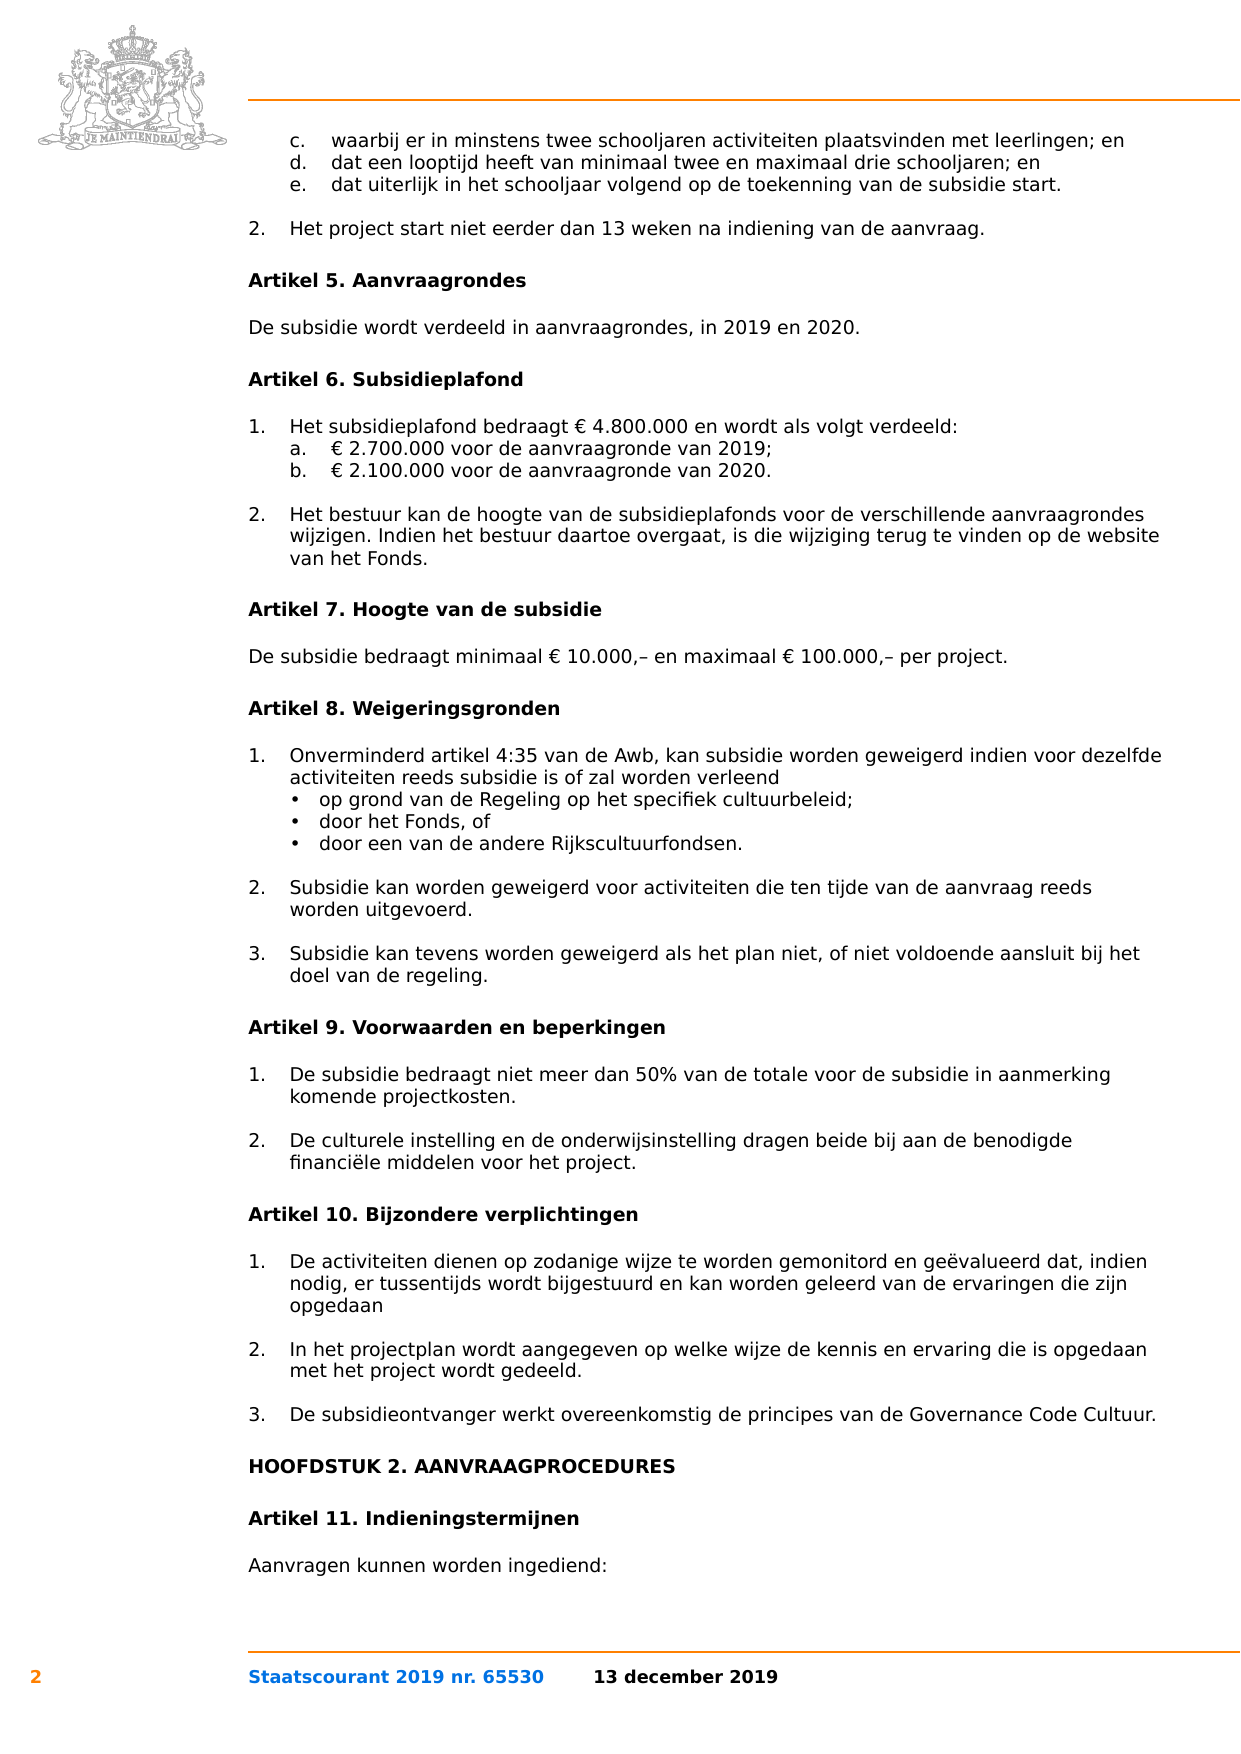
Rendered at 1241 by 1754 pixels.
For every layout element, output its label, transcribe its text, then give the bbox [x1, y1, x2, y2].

text De subsidie bedraagt minimaal € 10.000,– en maximaal € 100.000,– per project. [248, 646, 1163, 668]
text • door een van de andere Rijkscultuurfondsen. [289, 833, 1163, 855]
text 1. Onverminderd artikel 4:35 van de Awb, kan subsidie worden geweigerd indien voor dezelfde activiteiten reeds subsidie is of zal worden verleend [248, 745, 1163, 789]
text 3. Subsidie kan tevens worden geweigerd als het plan niet, of niet voldoende aansluit bij het doel van de regeling. [248, 943, 1163, 987]
text 2. Het project start niet eerder dan 13 weken na indiening van de aanvraag. [248, 218, 1163, 240]
text 1. Het subsidieplafond bedraagt € 4.800.000 en wordt als volgt verdeeld: [248, 416, 1163, 438]
text b. € 2.100.000 voor de aanvraagronde van 2020. [289, 459, 1163, 482]
text 2. Subsidie kan worden geweigerd voor activiteiten die ten tijde van de aanvraag reeds worden uitgevoerd. [248, 877, 1163, 921]
text e. dat uiterlijk in het schooljaar volgend op de toekenning van de subsidie start. [289, 174, 1163, 196]
subtitle Artikel 8. Weigeringsgronden [248, 698, 1163, 720]
text • door het Fonds, of [289, 811, 1163, 833]
subtitle Artikel 11. Indieningstermijnen [248, 1508, 1163, 1530]
text 2. In het projectplan wordt aangegeven op welke wijze de kennis en ervaring die is opgedaan met het project wordt gedeeld. [248, 1338, 1163, 1382]
text 1. De activiteiten dienen op zodanige wijze te worden gemonitord en geëvalueerd dat, indien nodig, er tussentijds wordt bijgestuurd en kan worden geleerd van de ervaringen die zijn opgedaan [248, 1251, 1163, 1317]
subtitle Artikel 6. Subsidieplafond [248, 369, 1163, 391]
text 2. De culturele instelling en de onderwijsinstelling dragen beide bij aan de benodigde financiële middelen voor het project. [248, 1130, 1163, 1174]
subtitle Artikel 5. Aanvraagrondes [248, 270, 1163, 292]
subtitle HOOFDSTUK 2. AANVRAAGPROCEDURES [248, 1456, 1163, 1478]
text a. € 2.700.000 voor de aanvraagronde van 2019; [289, 438, 1163, 459]
text 3. De subsidieontvanger werkt overeenkomstig de principes van de Governance Code Cultuur. [248, 1404, 1163, 1426]
text • op grond van de Regeling op het specifiek cultuurbeleid; [289, 789, 1163, 811]
text 1. De subsidie bedraagt niet meer dan 50% van de totale voor de subsidie in aanmerking komende projectkosten. [248, 1064, 1163, 1108]
text 2. Het bestuur kan de hoogte van de subsidieplafonds voor de verschillende aanvraagrondes wijzigen. Indien het bestuur daartoe overgaat, is die wijziging terug te vinden op de website van het Fonds. [248, 503, 1163, 569]
subtitle Artikel 9. Voorwaarden en beperkingen [248, 1017, 1163, 1039]
subtitle Artikel 10. Bijzondere verplichtingen [248, 1204, 1163, 1226]
text De subsidie wordt verdeeld in aanvraagrondes, in 2019 en 2020. [248, 317, 1163, 339]
subtitle Artikel 7. Hoogte van de subsidie [248, 599, 1163, 621]
text d. dat een looptijd heeft van minimaal twee en maximaal drie schooljaren; en [289, 152, 1163, 174]
picture [38, 25, 227, 150]
text Aanvragen kunnen worden ingediend: [248, 1555, 1163, 1577]
text c. waarbij er in minstens twee schooljaren activiteiten plaatsvinden met leerlingen; en [289, 130, 1163, 152]
